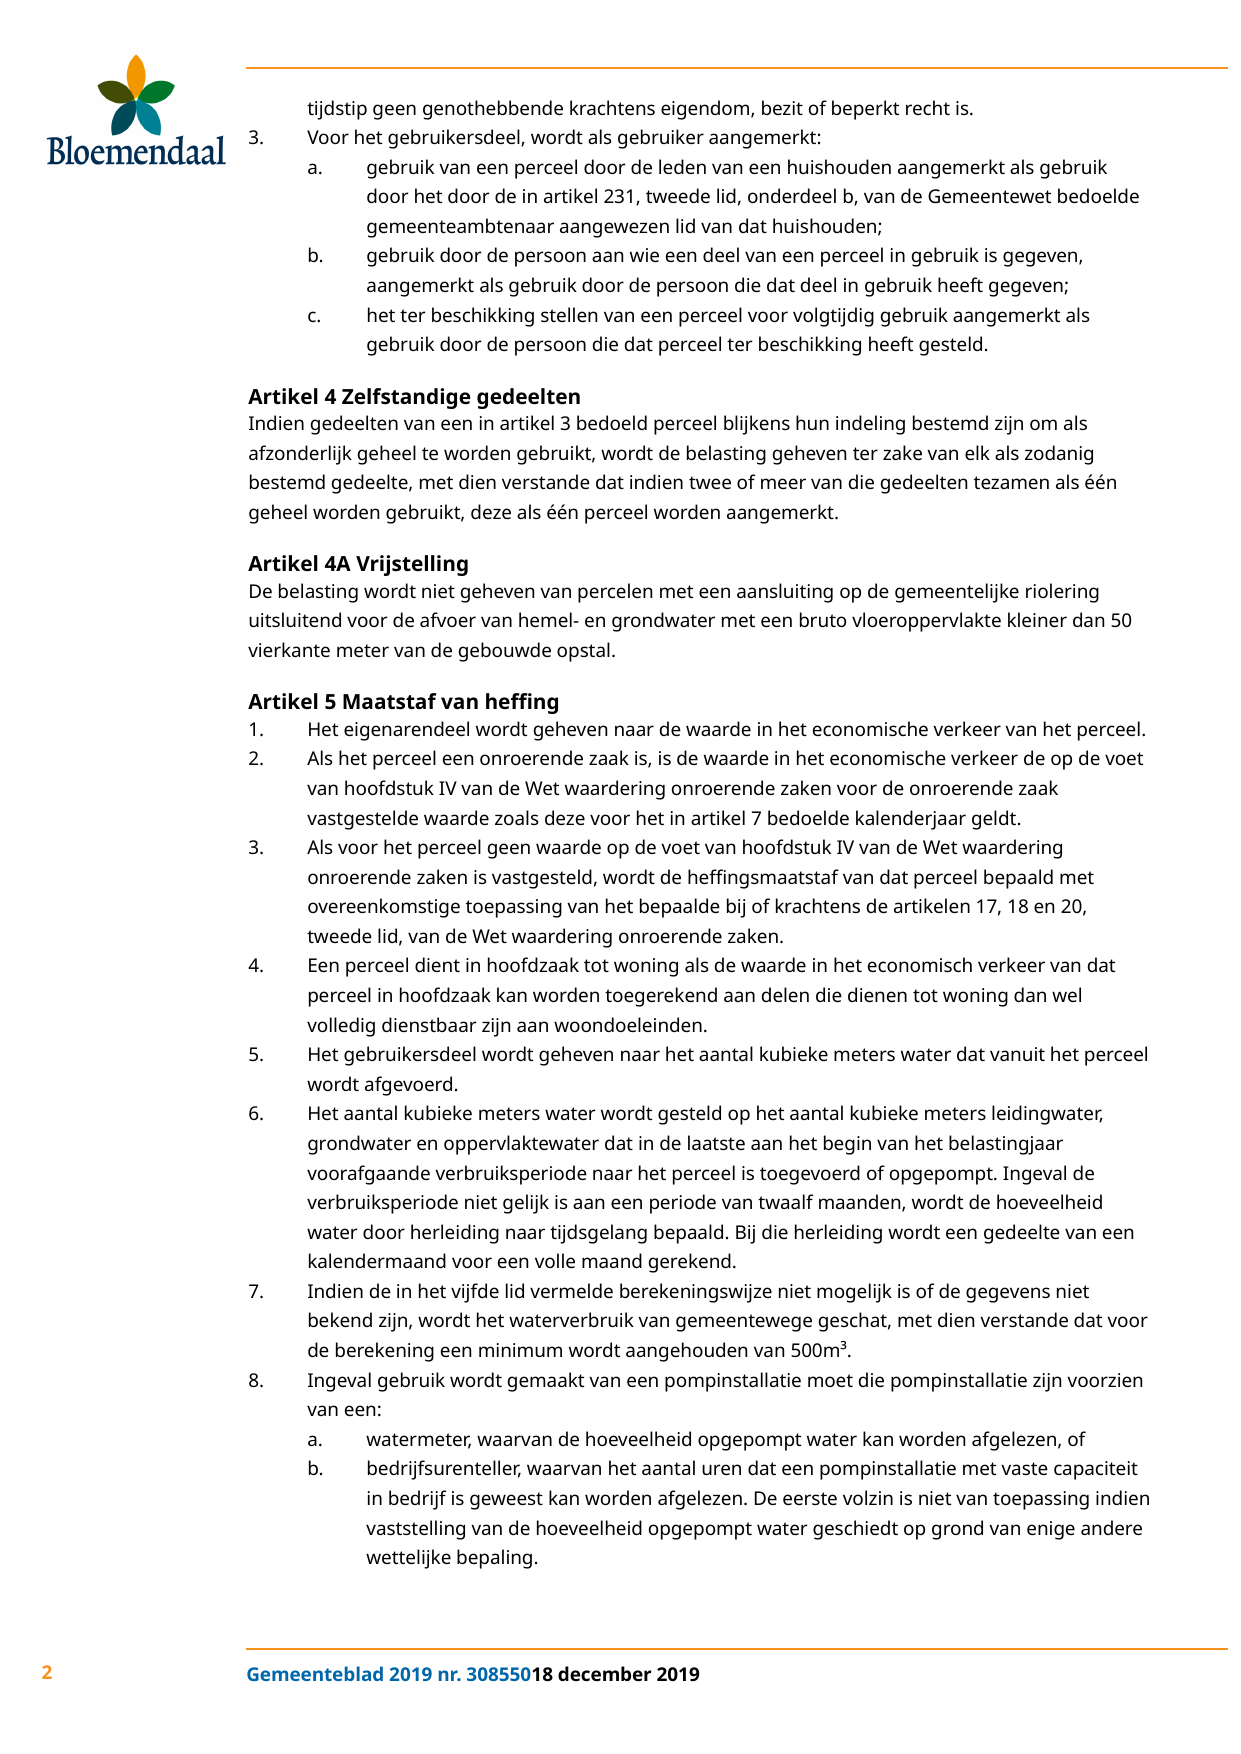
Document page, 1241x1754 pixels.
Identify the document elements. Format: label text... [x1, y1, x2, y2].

list gebruik van een perceel door de leden van een huishouden aangemerkt als gebruik door het door de in artikel 231, tweede lid, onderdeel b, van de Gemeentewet bedoelde gemeenteambtenaar aangewezen lid van dat huishouden; [307, 154, 1152, 239]
list Voor het gebruikersdeel, wordt als gebruiker aangemerkt: [248, 124, 1152, 150]
text Artikel 4 Zelfstandige gedeelten [248, 382, 1152, 410]
list Als het perceel een onroerende zaak is, is de waarde in het economische verkeer de op de voet van hoofdstuk IV van de Wet waardering onroerende zaken voor de onroerende zaak vastgestelde waarde zoals deze voor het in artikel 7 bedoelde kalenderjaar geldt. [248, 746, 1152, 830]
list Het aantal kubieke meters water wordt gesteld op het aantal kubieke meters leidingwater, grondwater en oppervlaktewater dat in de laatste aan het begin van het belastingjaar voorafgaande verbruiksperiode naar het perceel is toegevoerd of opgepompt. Ingeval de verbruiksperiode niet gelijk is aan een periode van twaalf maanden, wordt de hoeveelheid water door herleiding naar tijdsgelang bepaald. Bij die herleiding wordt een gedeelte van een kalendermaand voor een volle maand gerekend. [248, 1101, 1152, 1274]
list gebruik door de persoon aan wie een deel van een perceel in gebruik is gegeven, aangemerkt als gebruik door de persoon die dat deel in gebruik heeft gegeven; [307, 243, 1152, 298]
text De belasting wordt niet geheven van percelen met een aansluiting op de gemeentelijke riolering uitsluitend voor de afvoer van hemel- en grondwater met een bruto vloeroppervlakte kleiner dan 50 vierkante meter van de gebouwde opstal. [248, 578, 1152, 663]
text Artikel 5 Maatstaf van heffing [248, 687, 1152, 716]
list watermeter, waarvan de hoeveelheid opgepompt water kan worden afgelezen, of [307, 1426, 1152, 1452]
list Indien de in het vijfde lid vermelde berekeningswijze niet mogelijk is of de gegevens niet bekend zijn, wordt het waterverbruik van gemeentewege geschat, met dien verstande dat voor de berekening een minimum wordt aangehouden van 500m³. [248, 1278, 1152, 1363]
list Het gebruikersdeel wordt geheven naar het aantal kubieke meters water dat vanuit het perceel wordt afgevoerd. [248, 1041, 1152, 1097]
list bedrijfsurenteller, waarvan het aantal uren dat een pompinstallatie met vaste capaciteit in bedrijf is geweest kan worden afgelezen. De eerste volzin is niet van toepassing indien vaststelling van de hoeveelheid opgepompt water geschiedt op grond van enige andere wettelijke bepaling. [307, 1456, 1152, 1570]
text Indien gedeelten van een in artikel 3 bedoeld perceel blijkens hun indeling bestemd zijn om als afzonderlijk geheel te worden gebruikt, wordt de belasting geheven ter zake van elk als zodanig bestemd gedeelte, met dien verstande dat indien twee of meer van die gedeelten tezamen als één geheel worden gebruikt, deze als één perceel worden aangemerkt. [248, 410, 1152, 525]
list Het eigenarendeel wordt geheven naar de waarde in het economische verkeer van het perceel. [248, 716, 1152, 742]
list Als voor het perceel geen waarde op de voet van hoofdstuk IV van de Wet waardering onroerende zaken is vastgesteld, wordt de heffingsmaatstaf van dat perceel bepaald met overeenkomstige toepassing van het bepaalde bij of krachtens de artikelen 17, 18 en 20, tweede lid, van de Wet waardering onroerende zaken. [248, 834, 1152, 949]
list het ter beschikking stellen van een perceel voor volgtijdig gebruik aangemerkt als gebruik door de persoon die dat perceel ter beschikking heeft gesteld. [307, 302, 1152, 357]
picture [41, 47, 231, 172]
list Een perceel dient in hoofdzaak tot woning als de waarde in het economisch verkeer van dat perceel in hoofdzaak kan worden toegerekend aan delen die dienen tot woning dan wel volledig dienstbaar zijn aan woondoeleinden. [248, 953, 1152, 1037]
list Ingeval gebruik wordt gemaakt van een pompinstallatie moet die pompinstallatie zijn voorzien van een: [248, 1367, 1152, 1422]
text Artikel 4A Vrijstelling [248, 549, 1152, 578]
list tijdstip geen genothebbende krachtens eigendom, bezit of beperkt recht is. [248, 95, 1152, 121]
